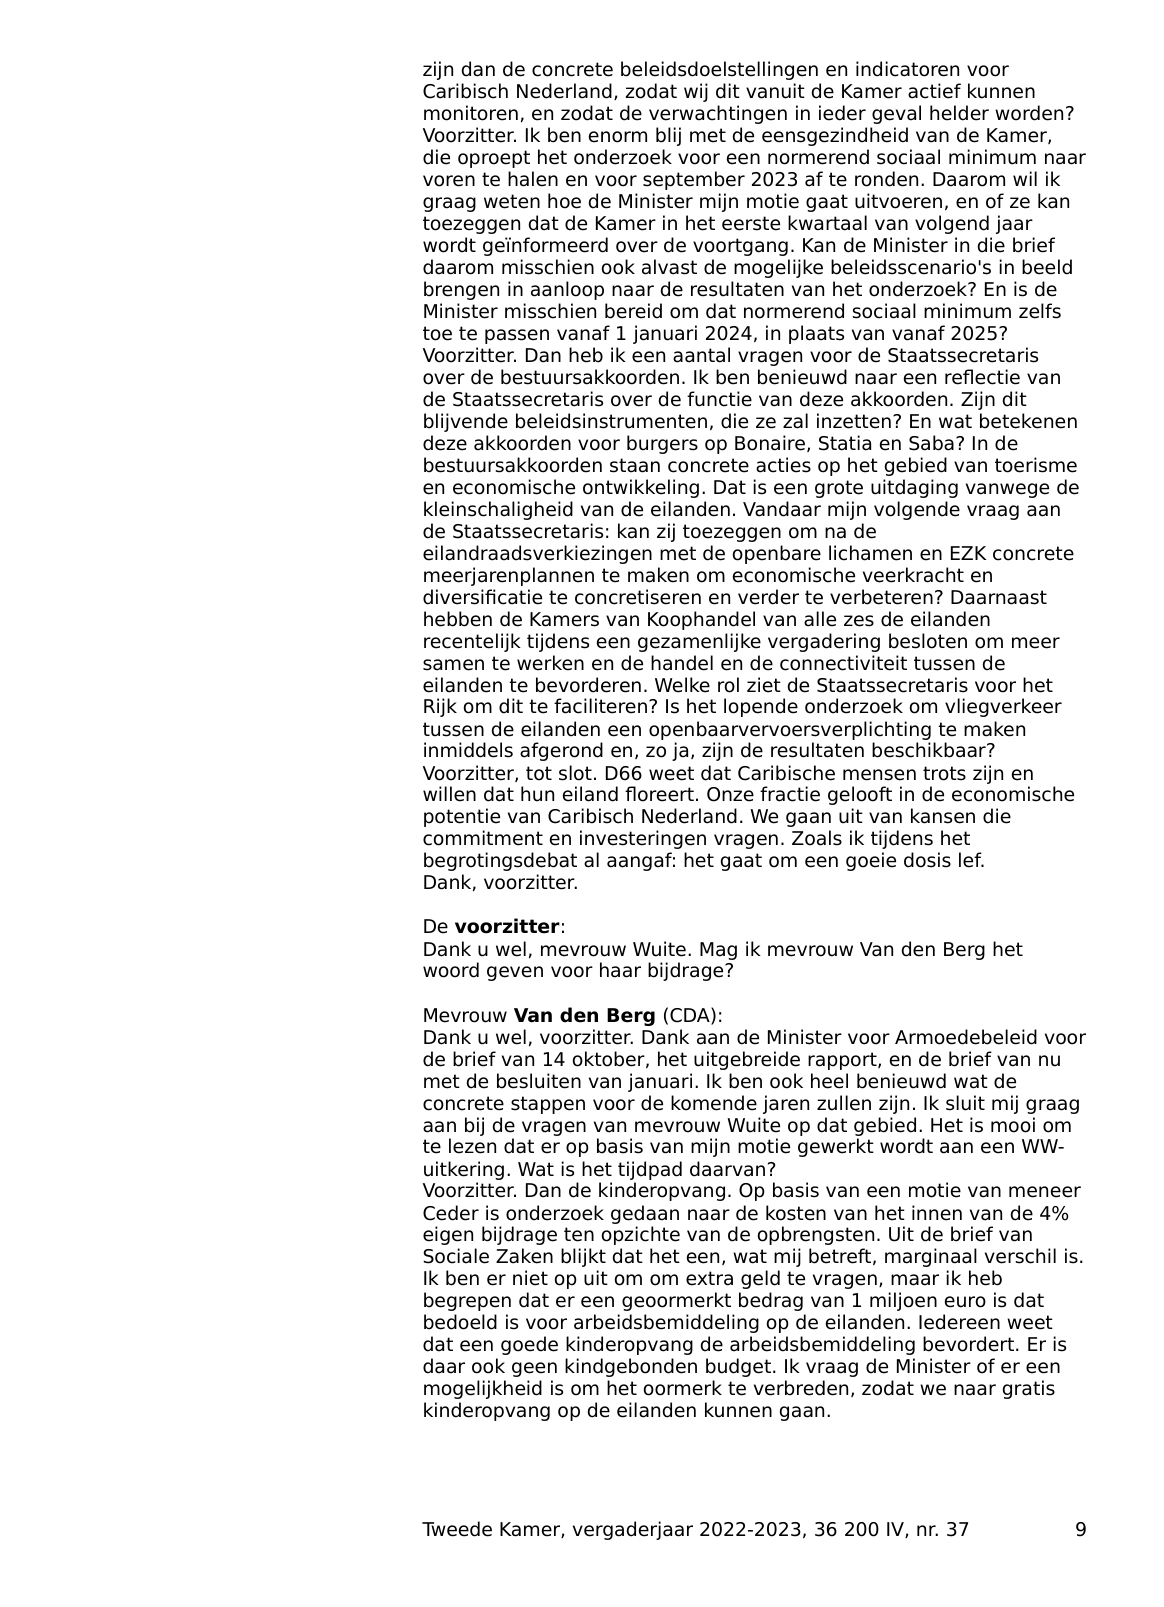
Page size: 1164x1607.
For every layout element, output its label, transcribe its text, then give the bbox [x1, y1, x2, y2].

text Dank u wel, mevrouw Wuite. Mag ik mevrouw Van den Berg het woord geven voor haar bijdrage? [422, 938, 1087, 982]
text Voorzitter. Dan de kinderopvang. Op basis van een motie van meneer Ceder is onderzoek gedaan naar de kosten van het innen van de 4% eigen bijdrage ten opzichte van de opbrengsten. Uit de brief van Sociale Zaken blijkt dat het een, wat mij betreft, marginaal verschil is. Ik ben er niet op uit om om extra geld te vragen, maar ik heb begrepen dat er een geoormerkt bedrag van 1 miljoen euro is dat bedoeld is voor arbeidsbemiddeling op de eilanden. Iedereen weet dat een goede kinderopvang de arbeidsbemiddeling bevordert. Er is daar ook geen kindgebonden budget. Ik vraag de Minister of er een mogelijkheid is om het oormerk te verbreden, zodat we naar gratis kinderopvang op de eilanden kunnen gaan. [422, 1180, 1087, 1422]
text Voorzitter. Dan heb ik een aantal vragen voor de Staatssecretaris over de bestuursakkoorden. Ik ben benieuwd naar een reflectie van de Staatssecretaris over de functie van deze akkoorden. Zijn dit blijvende beleidsinstrumenten, die ze zal inzetten? En wat betekenen deze akkoorden voor burgers op Bonaire, Statia en Saba? In de bestuursakkoorden staan concrete acties op het gebied van toerisme en economische ontwikkeling. Dat is een grote uitdaging vanwege de kleinschaligheid van de eilanden. Vandaar mijn volgende vraag aan de Staatssecretaris: kan zij toezeggen om na de eilandraadsverkiezingen met de openbare lichamen en EZK concrete meerjarenplannen te maken om economische veerkracht en diversificatie te concretiseren en verder te verbeteren? Daarnaast hebben de Kamers van Koophandel van alle zes de eilanden recentelijk tijdens een gezamenlijke vergadering besloten om meer samen te werken en de handel en de connectiviteit tussen de eilanden te bevorderen. Welke rol ziet de Staatssecretaris voor het Rijk om dit te faciliteren? Is het lopende onderzoek om vliegverkeer tussen de eilanden een openbaarvervoersverplichting te maken inmiddels afgerond en, zo ja, zijn de resultaten beschikbaar? [422, 345, 1087, 762]
text Dank u wel, voorzitter. Dank aan de Minister voor Armoedebeleid voor de brief van 14 oktober, het uitgebreide rapport, en de brief van nu met de besluiten van januari. Ik ben ook heel benieuwd wat de concrete stappen voor de komende jaren zullen zijn. Ik sluit mij graag aan bij de vragen van mevrouw Wuite op dat gebied. Het is mooi om te lezen dat er op basis van mijn motie gewerkt wordt aan een WW-uitkering. Wat is het tijdpad daarvan? [422, 1027, 1087, 1180]
text Voorzitter. Ik ben enorm blij met de eensgezindheid van de Kamer, die oproept het onderzoek voor een normerend sociaal minimum naar voren te halen en voor september 2023 af te ronden. Daarom wil ik graag weten hoe de Minister mijn motie gaat uitvoeren, en of ze kan toezeggen dat de Kamer in het eerste kwartaal van volgend jaar wordt geïnformeerd over de voortgang. Kan de Minister in die brief daarom misschien ook alvast de mogelijke beleidsscenario's in beeld brengen in aanloop naar de resultaten van het onderzoek? En is de Minister misschien bereid om dat normerend sociaal minimum zelfs toe te passen vanaf 1 januari 2024, in plaats van vanaf 2025? [422, 125, 1087, 345]
text Voorzitter, tot slot. D66 weet dat Caribische mensen trots zijn en willen dat hun eiland floreert. Onze fractie gelooft in de economische potentie van Caribisch Nederland. We gaan uit van kansen die commitment en investeringen vragen. Zoals ik tijdens het begrotingsdebat al aangaf: het gaat om een goeie dosis lef. [422, 762, 1087, 872]
text De voorzitter: [422, 916, 1087, 938]
text Dank, voorzitter. [422, 872, 1087, 894]
text zijn dan de concrete beleidsdoelstellingen en indicatoren voor Caribisch Nederland, zodat wij dit vanuit de Kamer actief kunnen monitoren, en zodat de verwachtingen in ieder geval helder worden? [422, 59, 1087, 125]
text Mevrouw Van den Berg (CDA): [422, 1004, 1087, 1027]
